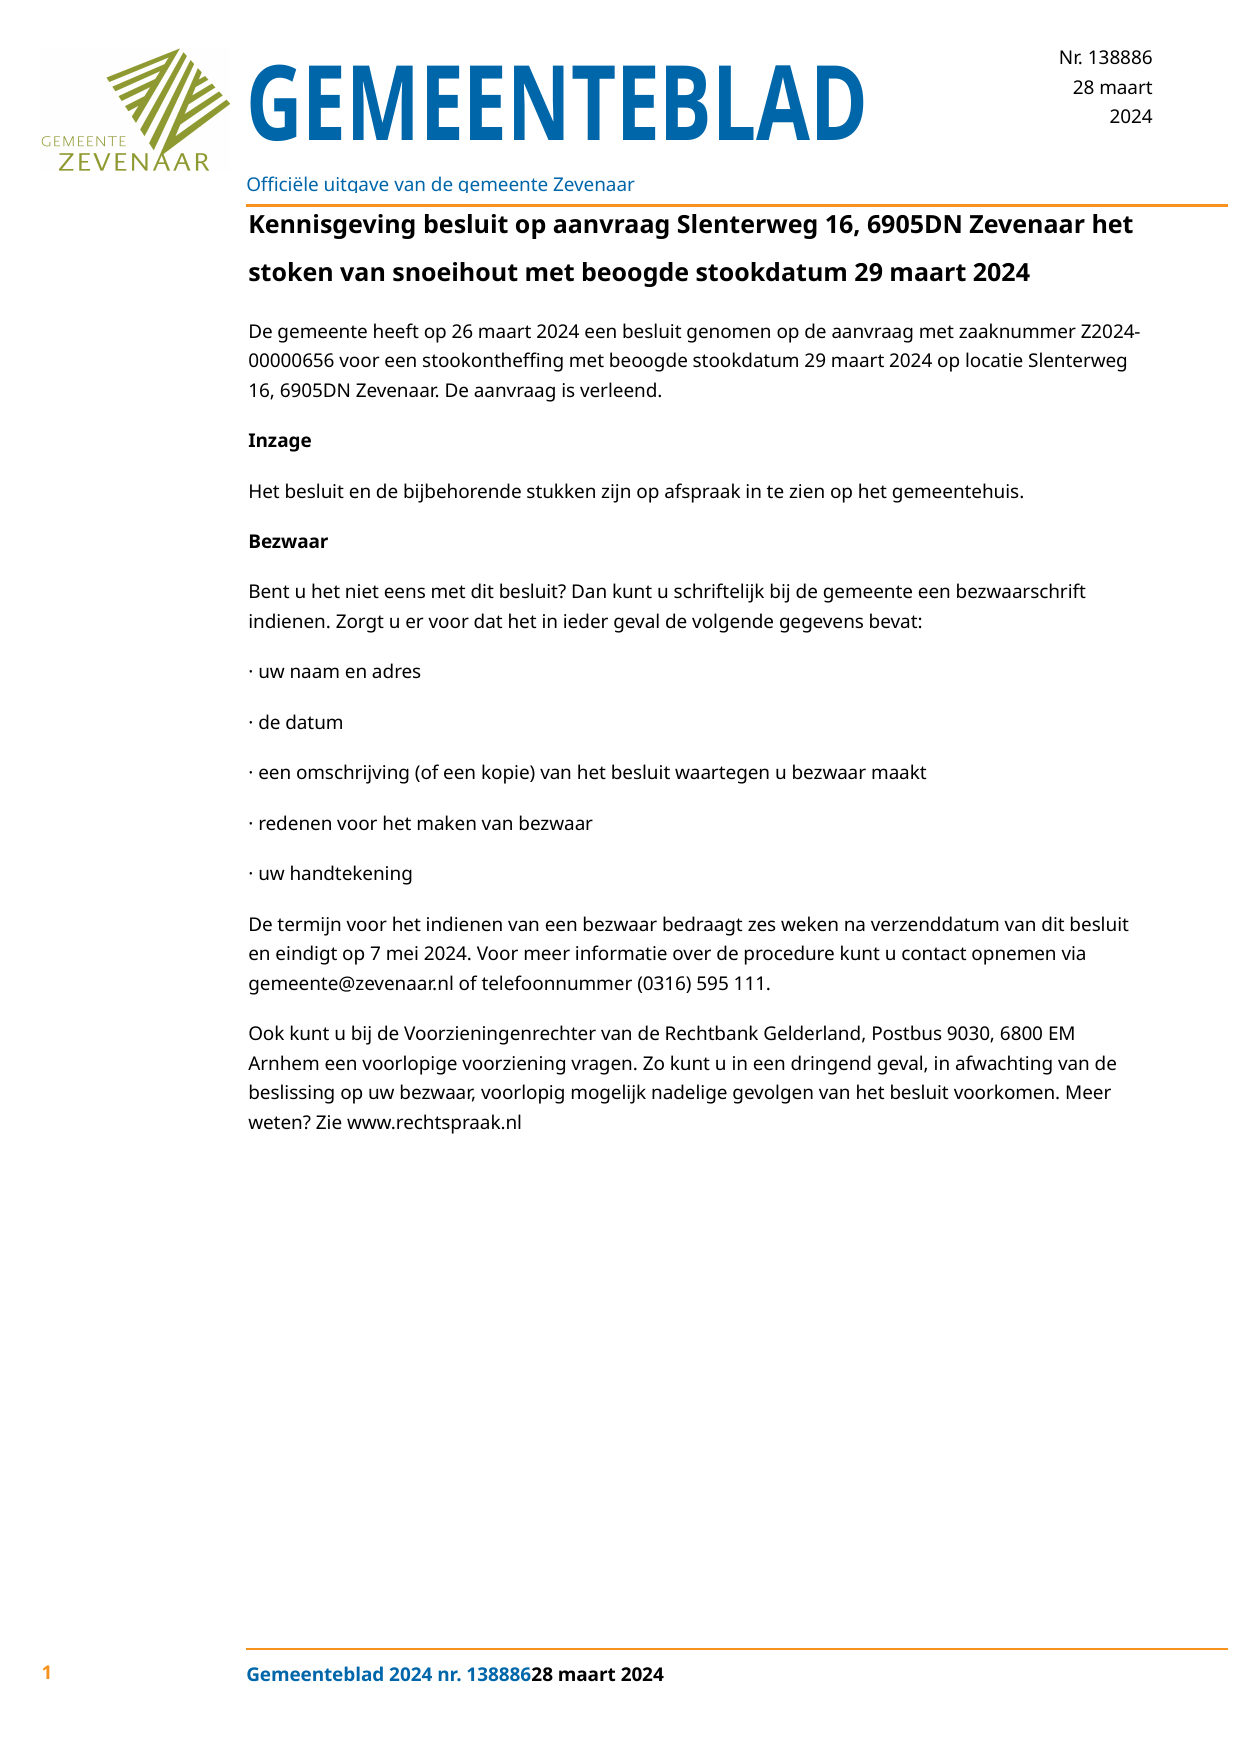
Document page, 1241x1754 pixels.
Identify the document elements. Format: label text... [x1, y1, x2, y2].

text · de datum [248, 709, 1152, 735]
text · uw naam en adres [248, 659, 1152, 684]
picture [41, 47, 231, 172]
text Bent u het niet eens met dit besluit? Dan kunt u schriftelijk bij de gemeente een bezwaarschrift indienen. Zorgt u er voor dat het in ieder geval de volgende gegevens bevat: [248, 579, 1152, 634]
text Bezwaar [248, 528, 1152, 554]
text Ook kunt u bij de Voorzieningenrechter van de Rechtbank Gelderland, Postbus 9030, 6800 EM Arnhem een voorlopige voorziening vragen. Zo kunt u in een dringend geval, in afwachting van de beslissing op uw bezwaar, voorlopig mogelijk nadelige gevolgen van het besluit voorkomen. Meer weten? Zie www.rechtspraak.nl [248, 1020, 1152, 1135]
text · redenen voor het maken van bezwaar [248, 810, 1152, 836]
text De termijn voor het indienen van een bezwaar bedraagt zes weken na verzenddatum van dit besluit en eindigt op 7 mei 2024. Voor meer informatie over de procedure kunt u contact opnemen via gemeente@zevenaar.nl of telefoonnummer (0316) 595 111. [248, 911, 1152, 996]
text De gemeente heeft op 26 maart 2024 een besluit genomen op de aanvraag met zaaknummer Z2024-00000656 voor een stookontheffing met beoogde stookdatum 29 maart 2024 op locatie Slenterweg 16, 6905DN Zevenaar. De aanvraag is verleend. [248, 318, 1152, 403]
text · een omschrijving (of een kopie) van het besluit waartegen u bezwaar maakt [248, 759, 1152, 785]
text Kennisgeving besluit op aanvraag Slenterweg 16, 6905DN Zevenaar het stoken van snoeihout met beoogde stookdatum 29 maart 2024 [248, 207, 1152, 288]
text Inzage [248, 427, 1152, 453]
text · uw handtekening [248, 860, 1152, 886]
text Het besluit en de bijbehorende stukken zijn op afspraak in te zien op het gemeentehuis. [248, 478, 1152, 504]
